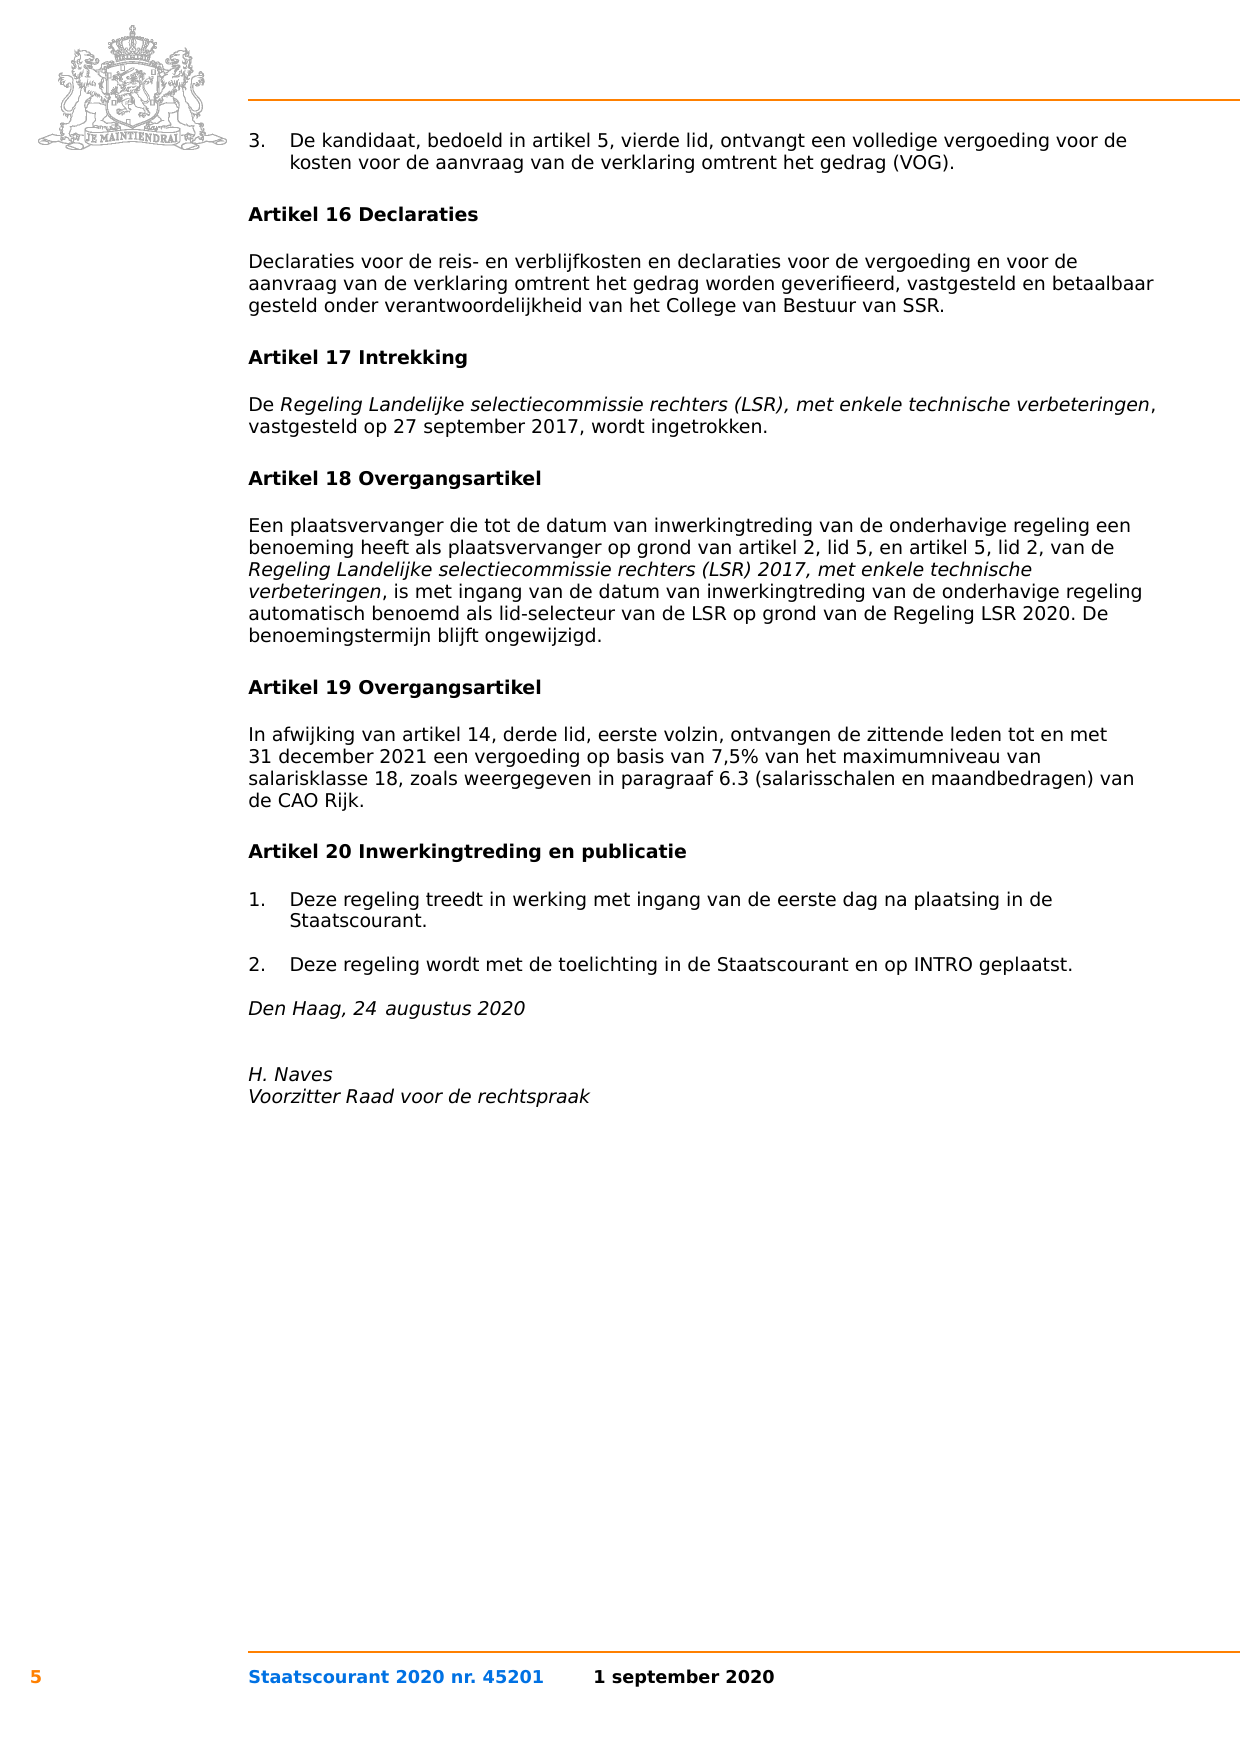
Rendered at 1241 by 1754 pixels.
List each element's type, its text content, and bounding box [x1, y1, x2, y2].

picture [38, 25, 227, 150]
text 3. De kandidaat, bedoeld in artikel 5, vierde lid, ontvangt een volledige vergoeding voor de kosten voor de aanvraag van de verklaring omtrent het gedrag (VOG). [248, 130, 1163, 174]
text De Regeling Landelijke selectiecommissie rechters (LSR), met enkele technische verbeteringen, vastgesteld op 27 september 2017, wordt ingetrokken. [248, 394, 1163, 438]
text Een plaatsvervanger die tot de datum van inwerkingtreding van de onderhavige regeling een benoeming heeft als plaatsvervanger op grond van artikel 2, lid 5, en artikel 5, lid 2, van de Regeling Landelijke selectiecommissie rechters (LSR) 2017, met enkele technische verbeteringen, is met ingang van de datum van inwerkingtreding van de onderhavige regeling automatisch benoemd als lid-selecteur van de LSR op grond van de Regeling LSR 2020. De benoemingstermijn blijft ongewijzigd. [248, 515, 1163, 647]
text H. Naves Voorzitter Raad voor de rechtspraak [248, 1042, 1163, 1108]
subtitle Artikel 19 Overgangsartikel [248, 677, 1163, 698]
subtitle Artikel 16 Declaraties [248, 204, 1163, 226]
text In afwijking van artikel 14, derde lid, eerste volzin, ontvangen de zittende leden tot en met 31 december 2021 een vergoeding op basis van 7,5% van het maximumniveau van salarisklasse 18, zoals weergegeven in paragraaf 6.3 (salarisschalen en maandbedragen) van de CAO Rijk. [248, 723, 1163, 811]
subtitle Artikel 20 Inwerkingtreding en publicatie [248, 841, 1163, 863]
subtitle Artikel 17 Intrekking [248, 347, 1163, 369]
text 1. Deze regeling treedt in werking met ingang van de eerste dag na plaatsing in de Staatscourant. [248, 888, 1163, 932]
text 2. Deze regeling wordt met de toelichting in de Staatscourant en op INTRO geplaatst. [248, 954, 1163, 976]
subtitle Artikel 18 Overgangsartikel [248, 468, 1163, 490]
text Declaraties voor de reis- en verblijfkosten en declaraties voor de vergoeding en voor de aanvraag van de verklaring omtrent het gedrag worden geverifieerd, vastgesteld en betaalbaar gesteld onder verantwoordelijkheid van het College van Bestuur van SSR. [248, 251, 1163, 317]
text Den Haag, 24 augustus 2020 [248, 998, 1163, 1020]
